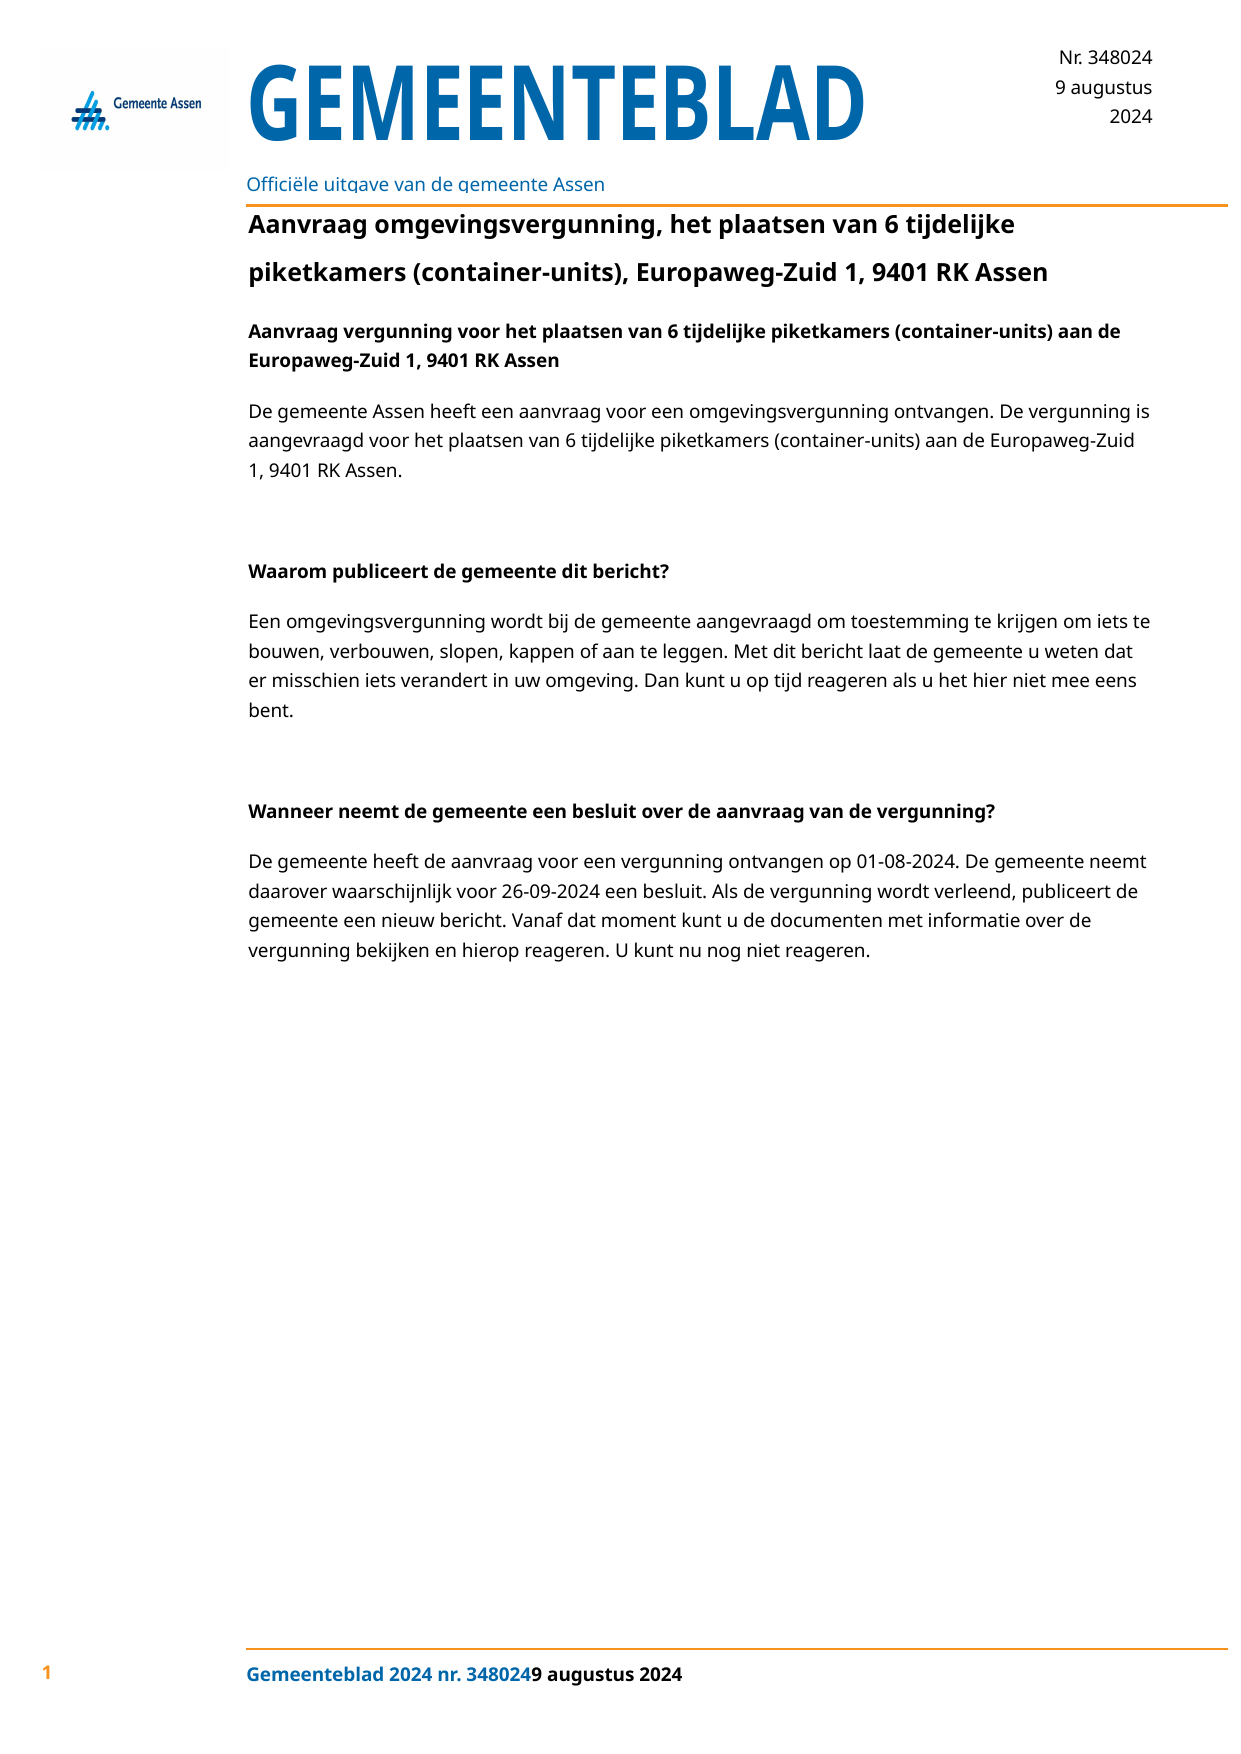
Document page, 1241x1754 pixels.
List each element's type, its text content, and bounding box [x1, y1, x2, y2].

picture [41, 47, 231, 172]
text De gemeente Assen heeft een aanvraag voor een omgevingsvergunning ontvangen. De vergunning is aangevraagd voor het plaatsen van 6 tijdelijke piketkamers (container-units) aan de Europaweg-Zuid 1, 9401 RK Assen. [248, 398, 1152, 483]
text Waarom publiceert de gemeente dit bericht? [248, 558, 1152, 584]
text Wanneer neemt de gemeente een besluit over de aanvraag van de vergunning? [248, 798, 1152, 824]
text Aanvraag omgevingsvergunning, het plaatsen van 6 tijdelijke piketkamers (container-units), Europaweg-Zuid 1, 9401 RK Assen [248, 207, 1152, 288]
text Een omgevingsvergunning wordt bij de gemeente aangevraagd om toestemming te krijgen om iets te bouwen, verbouwen, slopen, kappen of aan te leggen. Met dit bericht laat de gemeente u weten dat er misschien iets verandert in uw omgeving. Dan kunt u op tijd reageren als u het hier niet mee eens bent. [248, 608, 1152, 723]
text De gemeente heeft de aanvraag voor een vergunning ontvangen op 01-08-2024. De gemeente neemt daarover waarschijnlijk voor 26-09-2024 een besluit. Als de vergunning wordt verleend, publiceert de gemeente een nieuw bericht. Vanaf dat moment kunt u de documenten met informatie over de vergunning bekijken en hierop reageren. U kunt nu nog niet reageren. [248, 848, 1152, 963]
text Aanvraag vergunning voor het plaatsen van 6 tijdelijke piketkamers (container-units) aan de Europaweg-Zuid 1, 9401 RK Assen [248, 318, 1152, 373]
